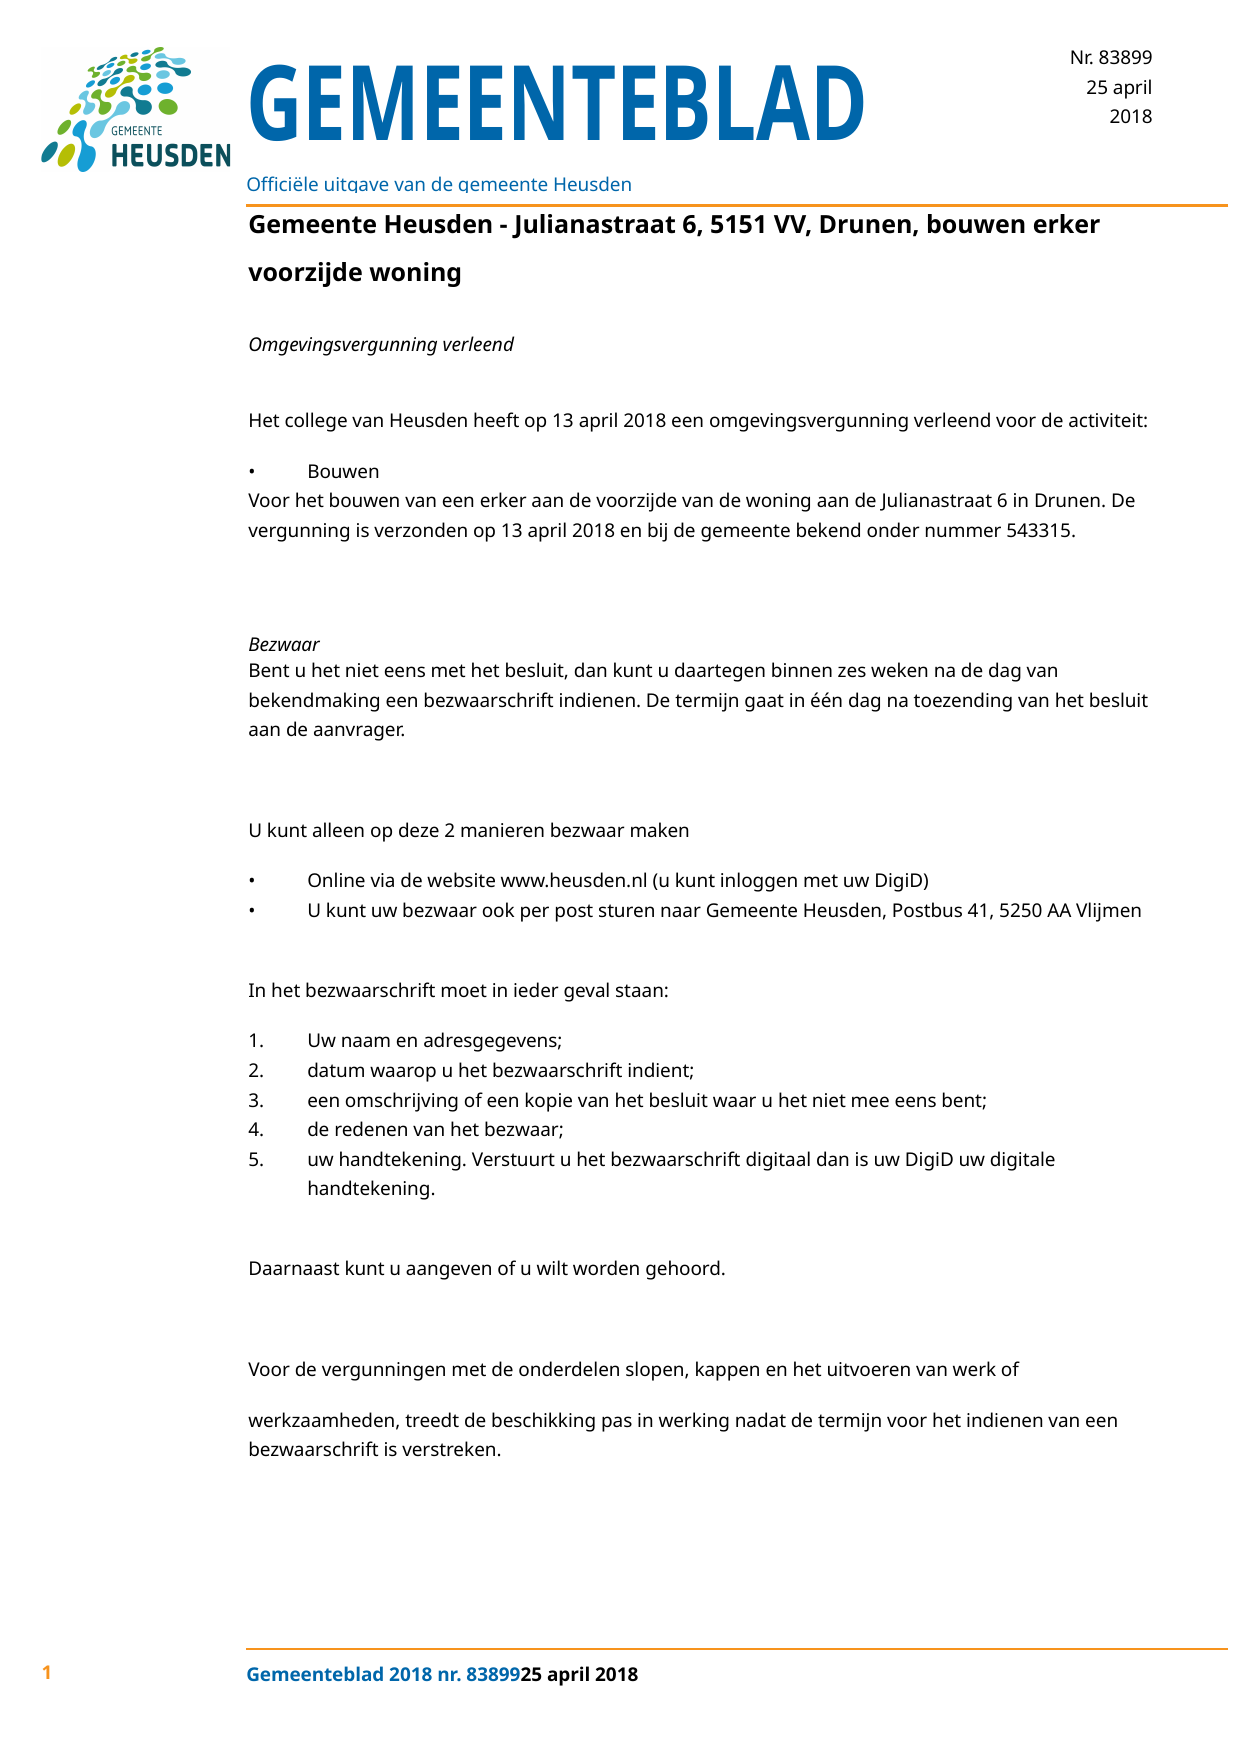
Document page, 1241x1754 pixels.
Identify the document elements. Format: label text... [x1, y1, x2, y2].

list de redenen van het bezwaar; [248, 1116, 1152, 1142]
text Het college van Heusden heeft op 13 april 2018 een omgevingsvergunning verleend voor de activiteit: [248, 408, 1152, 433]
list Online via de website www.heusden.nl (u kunt inloggen met uw DigiD) [248, 868, 1152, 893]
list Uw naam en adresgegevens; [248, 1028, 1152, 1053]
list Bouwen [248, 458, 1152, 484]
text Omgevingsvergunning verleend [248, 331, 1152, 357]
text Voor de vergunningen met de onderdelen slopen, kappen en het uitvoeren van werk of [248, 1356, 1152, 1382]
list U kunt uw bezwaar ook per post sturen naar Gemeente Heusden, Postbus 41, 5250 AA Vlijmen [248, 897, 1152, 923]
text werkzaamheden, treedt de beschikking pas in werking nadat de termijn voor het indienen van een bezwaarschrift is verstreken. [248, 1407, 1152, 1462]
text Daarnaast kunt u aangeven of u wilt worden gehoord. [248, 1256, 1152, 1281]
text Bezwaar [248, 632, 1152, 657]
text Bent u het niet eens met het besluit, dan kunt u daartegen binnen zes weken na de dag van bekendmaking een bezwaarschrift indienen. De termijn gaat in één dag na toezending van het besluit aan de aanvrager. [248, 657, 1152, 742]
list uw handtekening. Verstuurt u het bezwaarschrift digitaal dan is uw DigiD uw digitale handtekening. [248, 1146, 1152, 1201]
text Gemeente Heusden - Julianastraat 6, 5151 VV, Drunen, bouwen erker voorzijde woning [248, 207, 1152, 288]
list datum waarop u het bezwaarschrift indient; [248, 1057, 1152, 1083]
text U kunt alleen op deze 2 manieren bezwaar maken [248, 817, 1152, 843]
text In het bezwaarschrift moet in ieder geval staan: [248, 977, 1152, 1003]
list een omschrijving of een kopie van het besluit waar u het niet mee eens bent; [248, 1087, 1152, 1113]
text Voor het bouwen van een erker aan de voorzijde van de woning aan de Julianastraat 6 in Drunen. De vergunning is verzonden op 13 april 2018 en bij de gemeente bekend onder nummer 543315. [248, 488, 1152, 543]
picture [41, 47, 231, 172]
